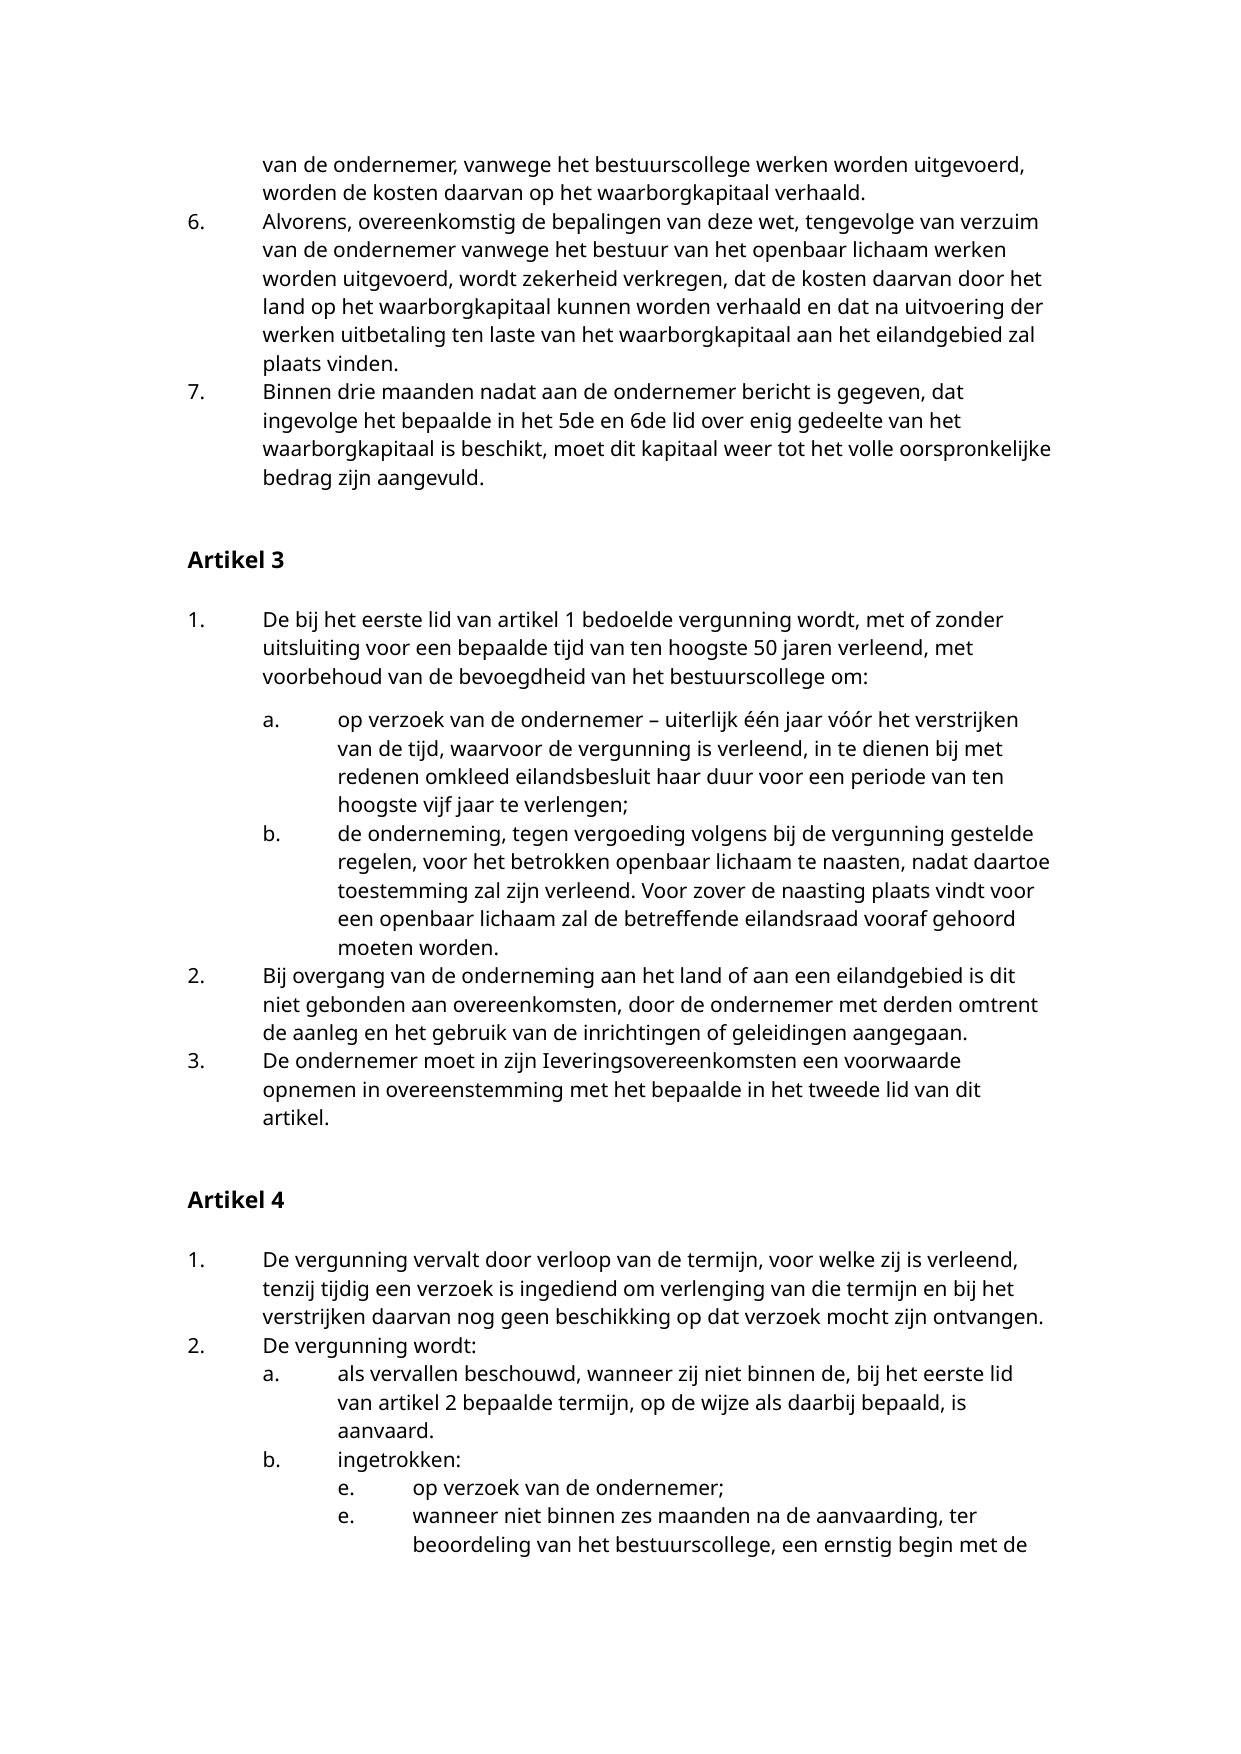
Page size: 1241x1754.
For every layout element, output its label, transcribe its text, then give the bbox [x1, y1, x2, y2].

list wanneer niet binnen zes maanden na de aanvaarding, ter beoordeling van het bestuurscollege, een ernstig begin met de [337, 1502, 1053, 1558]
list op verzoek van de ondernemer; [337, 1473, 1053, 1502]
list op verzoek van de ondernemer – uiterlijk één jaar vóór het verstrijken van de tijd, waarvoor de vergunning is verleend, in te dienen bij met redenen omkleed eilandsbesluit haar duur voor een periode van ten hoogste vijf jaar te verlengen; [262, 705, 1053, 819]
list Alvorens, overeenkomstig de bepalingen van deze wet, tengevolge van verzuim van de ondernemer vanwege het bestuur van het openbaar lichaam werken worden uitgevoerd, wordt zekerheid verkregen, dat de kosten daarvan door het land op het waarborgkapitaal kunnen worden verhaald en dat na uitvoering der werken uitbetaling ten laste van het waarborgkapitaal aan het eilandgebied zal plaats vinden. [187, 207, 1053, 377]
list Bij overgang van de onderneming aan het land of aan een eilandgebied is dit niet gebonden aan overeenkomsten, door de ondernemer met derden omtrent de aanleg en het gebruik van de inrichtingen of geleidingen aangegaan. [187, 961, 1053, 1047]
list De ondernemer moet in zijn Ieveringsovereenkomsten een voorwaarde opnemen in overeenstemming met het bepaalde in het tweede lid van dit artikel. [187, 1047, 1053, 1132]
list als vervallen beschouwd, wanneer zij niet binnen de, bij het eerste lid van artikel 2 bepaalde termijn, op de wijze als daarbij bepaald, is aanvaard. [262, 1359, 1053, 1445]
subtitle Artikel 4 [187, 1184, 1053, 1216]
list Binnen drie maanden nadat aan de ondernemer bericht is gegeven, dat ingevolge het bepaalde in het 5de en 6de lid over enig gedeelte van het waarborgkapitaal is beschikt, moet dit kapitaal weer tot het volle oorspronkelijke bedrag zijn aangevuld. [187, 377, 1053, 491]
list De vergunning wordt: [187, 1331, 1053, 1359]
list De bij het eerste lid van artikel 1 bedoelde vergunning wordt, met of zonder uitsluiting voor een bepaalde tijd van ten hoogste 50 jaren verleend, met voorbehoud van de bevoegdheid van het bestuurscollege om: [187, 605, 1053, 690]
list De vergunning vervalt door verloop van de termijn, voor welke zij is verleend, tenzij tijdig een verzoek is ingediend om verlenging van die termijn en bij het verstrijken daarvan nog geen beschikking op dat verzoek mocht zijn ontvangen. [187, 1246, 1053, 1331]
list de onderneming, tegen vergoeding volgens bij de vergunning gestelde regelen, voor het betrokken openbaar lichaam te naasten, nadat daartoe toestemming zal zijn verleend. Voor zover de naasting plaats vindt voor een openbaar lichaam zal de betreffende eilandsraad vooraf gehoord moeten worden. [262, 819, 1053, 961]
list ingetrokken: [262, 1445, 1053, 1473]
list van de ondernemer, vanwege het bestuurscollege werken worden uitgevoerd, worden de kosten daarvan op het waarborgkapitaal verhaald. [187, 150, 1053, 207]
subtitle Artikel 3 [187, 544, 1053, 575]
